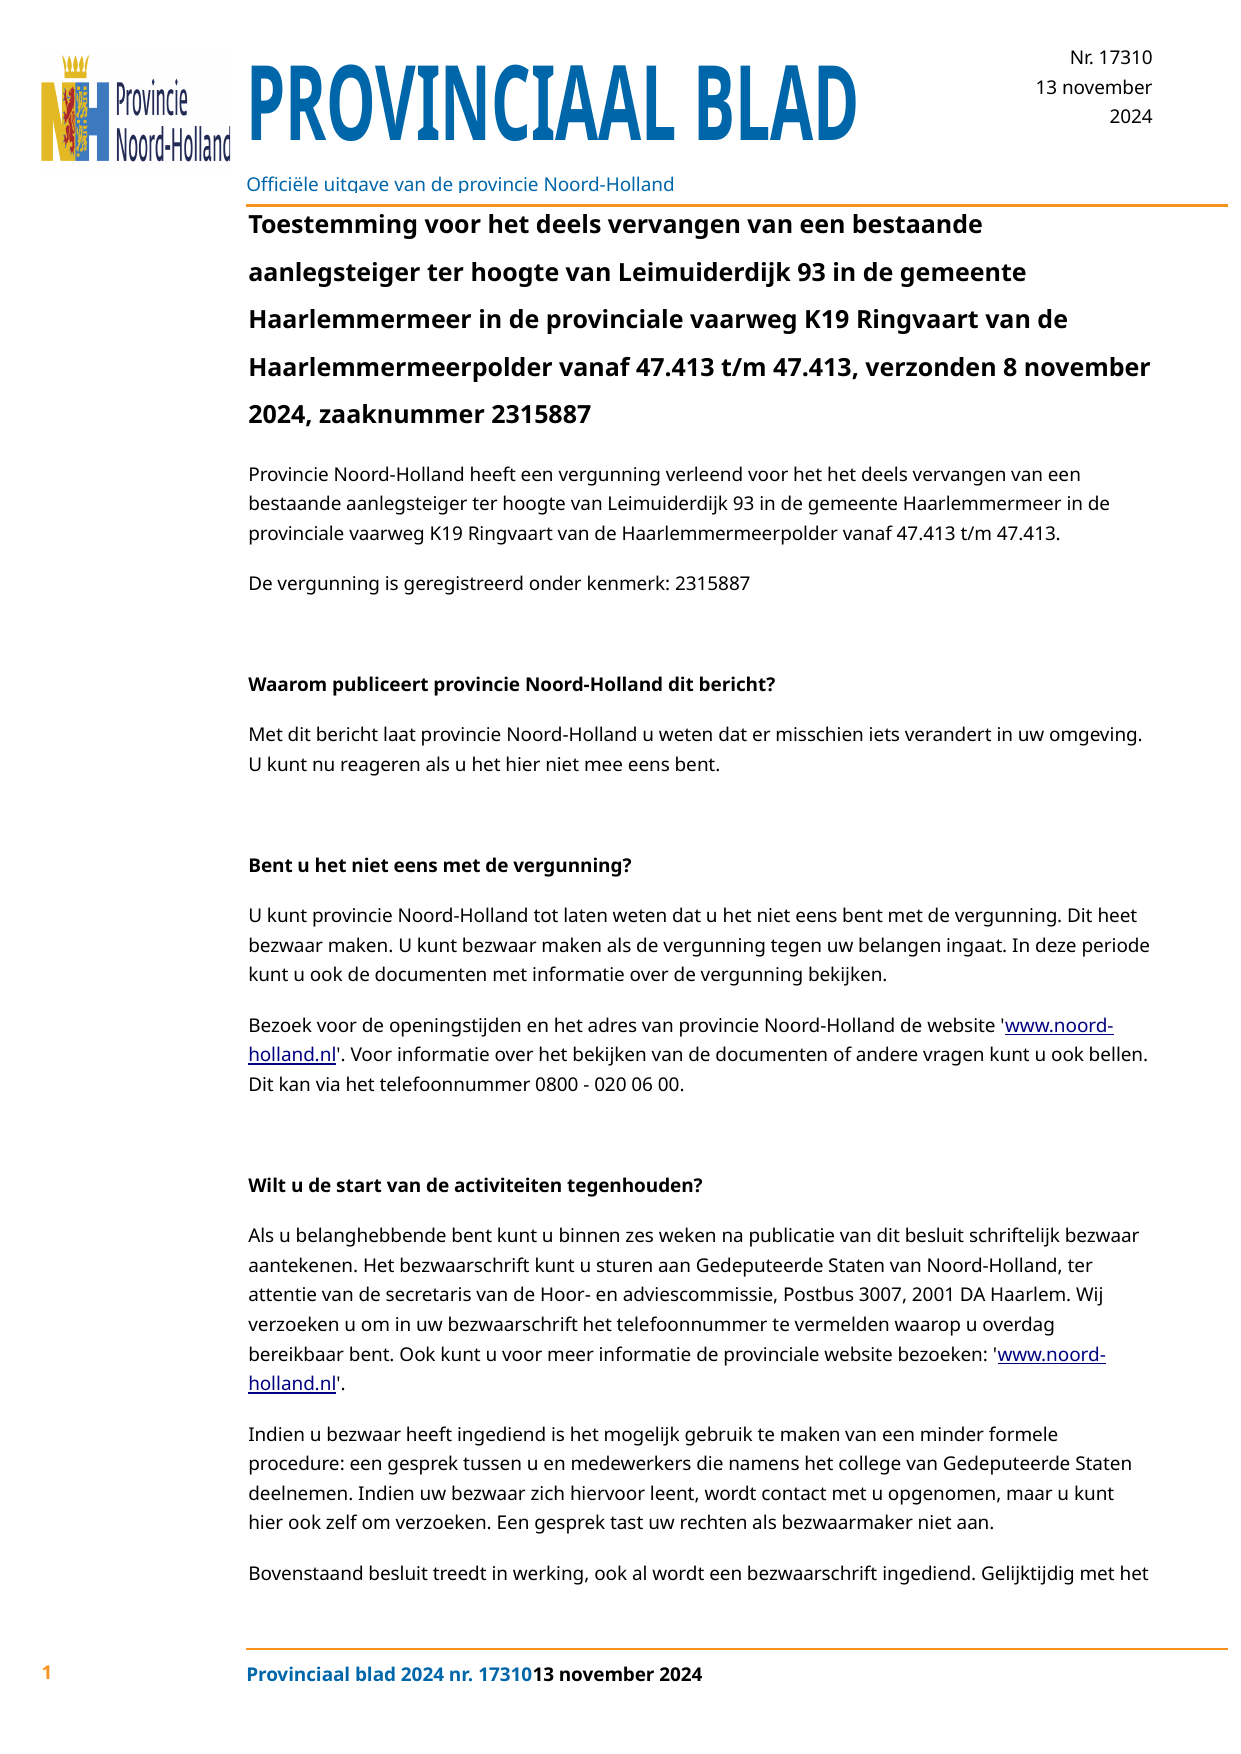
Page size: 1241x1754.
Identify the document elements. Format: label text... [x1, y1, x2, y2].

text Waarom publiceert provincie Noord-Holland dit bericht? [248, 671, 1152, 697]
text Provincie Noord-Holland heeft een vergunning verleend voor het het deels vervangen van een bestaande aanlegsteiger ter hoogte van Leimuiderdijk 93 in de gemeente Haarlemmermeer in de provinciale vaarweg K19 Ringvaart van de Haarlemmermeerpolder vanaf 47.413 t/m 47.413. [248, 461, 1152, 546]
text Bent u het niet eens met de vergunning? [248, 852, 1152, 878]
text Indien u bezwaar heeft ingediend is het mogelijk gebruik te maken van een minder formele procedure: een gesprek tussen u en medewerkers die namens het college van Gedeputeerde Staten deelnemen. Indien uw bezwaar zich hiervoor leent, wordt contact met u opgenomen, maar u kunt hier ook zelf om verzoeken. Een gesprek tast uw rechten als bezwaarmaker niet aan. [248, 1421, 1152, 1535]
text Toestemming voor het deels vervangen van een bestaande aanlegsteiger ter hoogte van Leimuiderdijk 93 in de gemeente Haarlemmermeer in de provinciale vaarweg K19 Ringvaart van de Haarlemmermeerpolder vanaf 47.413 t/m 47.413, verzonden 8 november 2024, zaaknummer 2315887 [248, 207, 1152, 431]
text Als u belanghebbende bent kunt u binnen zes weken na publicatie van dit besluit schriftelijk bezwaar aantekenen. Het bezwaarschrift kunt u sturen aan Gedeputeerde Staten van Noord-Holland, ter attentie van de secretaris van de Hoor- en adviescommissie, Postbus 3007, 2001 DA Haarlem. Wij verzoeken u om in uw bezwaarschrift het telefoonnummer te vermelden waarop u overdag bereikbaar bent. Ook kunt u voor meer informatie de provinciale website bezoeken: 'www.noord-holland.nl'. [248, 1222, 1152, 1396]
text De vergunning is geregistreerd onder kenmerk: 2315887 [248, 570, 1152, 596]
text Wilt u de start van de activiteiten tegenhouden? [248, 1172, 1152, 1198]
text U kunt provincie Noord-Holland tot laten weten dat u het niet eens bent met de vergunning. Dit heet bezwaar maken. U kunt bezwaar maken als de vergunning tegen uw belangen ingaat. In deze periode kunt u ook de documenten met informatie over de vergunning bekijken. [248, 902, 1152, 987]
text Met dit bericht laat provincie Noord-Holland u weten dat er misschien iets verandert in uw omgeving. U kunt nu reageren als u het hier niet mee eens bent. [248, 722, 1152, 777]
text Bezoek voor de openingstijden en het adres van provincie Noord-Holland de website 'www.noord-holland.nl'. Voor informatie over het bekijken van de documenten of andere vragen kunt u ook bellen. Dit kan via het telefoonnummer 0800 - 020 06 00. [248, 1012, 1152, 1097]
text Bovenstaand besluit treedt in werking, ook al wordt een bezwaarschrift ingediend. Gelijktijdig met het [248, 1560, 1152, 1586]
picture [41, 47, 231, 172]
